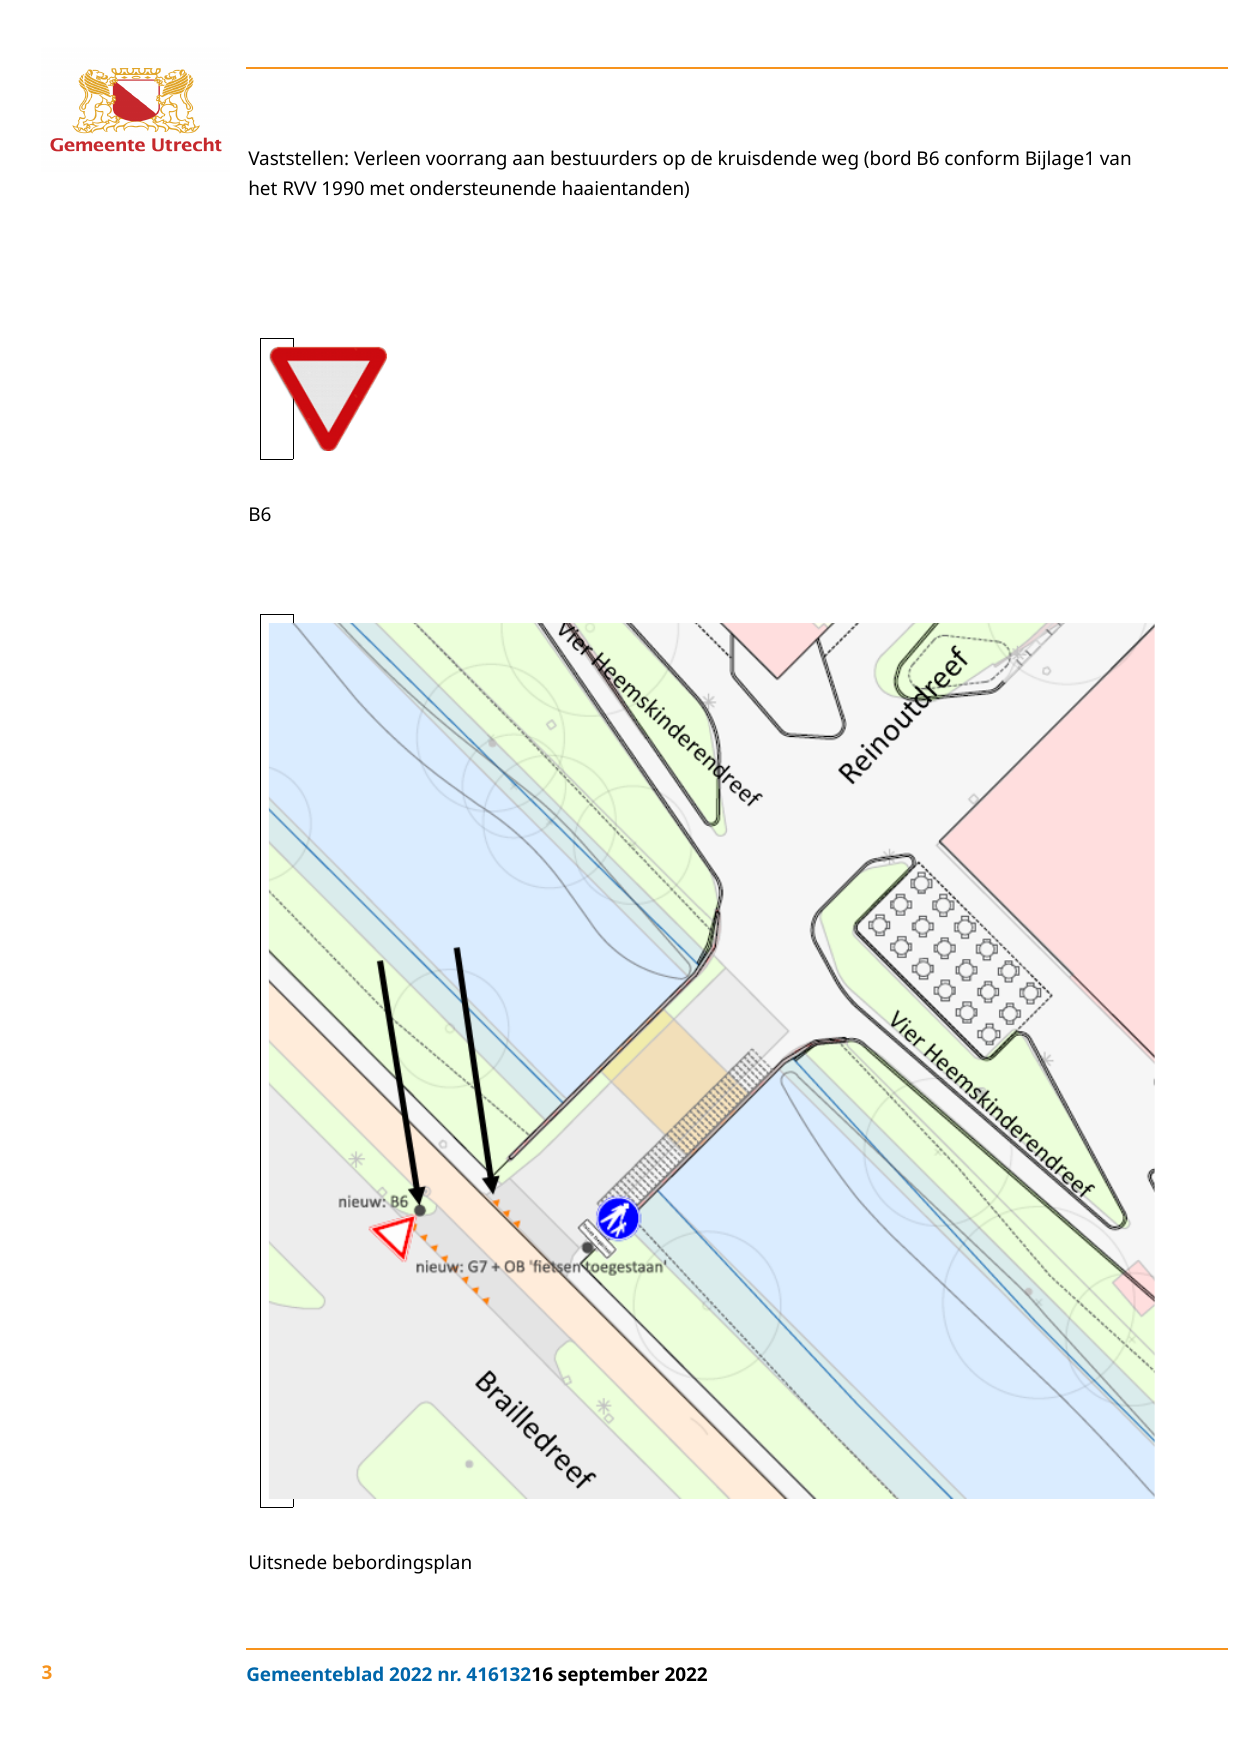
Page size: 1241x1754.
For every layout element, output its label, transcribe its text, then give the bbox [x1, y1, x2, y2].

text Uitsnede bebordingsplan [248, 1549, 1152, 1575]
text B6 [248, 501, 1152, 527]
picture [41, 47, 231, 172]
picture [268, 623, 1155, 1499]
text Vaststellen: Verleen voorrang aan bestuurders op de kruisdende weg (bord B6 conform Bijlage1 van het RVV 1990 met ondersteunende haaientanden) [248, 145, 1152, 201]
picture [268, 346, 387, 451]
